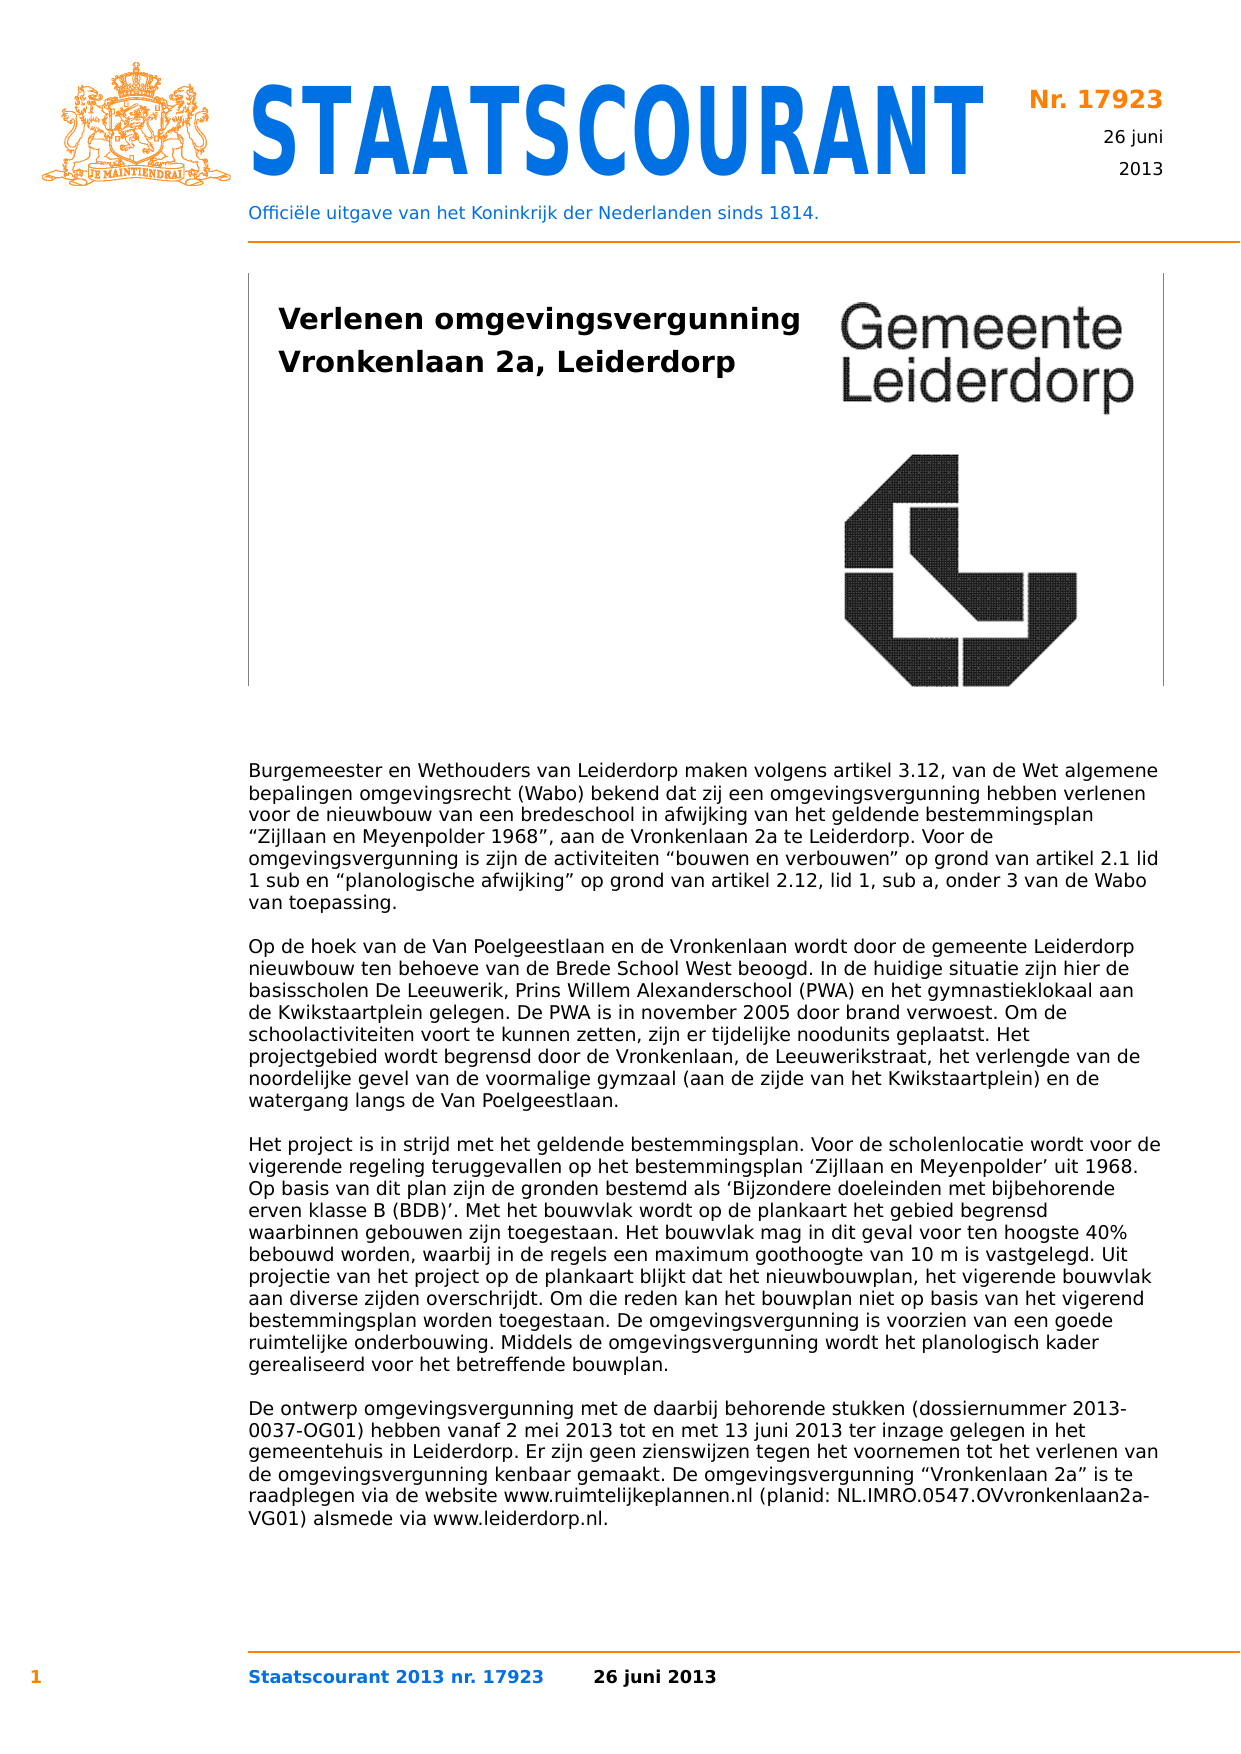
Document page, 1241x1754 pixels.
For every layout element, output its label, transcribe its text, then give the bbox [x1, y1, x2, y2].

table_header Nr. 17923 [998, 62, 1240, 121]
subtitle Verlenen omgevingsvergunning Vronkenlaan 2a, Leiderdorp [249, 273, 1163, 686]
table_cell 26 juni [998, 121, 1240, 153]
table_header STAATSCOURANT [248, 62, 998, 203]
text Op de hoek van de Van Poelgeestlaan en de Vronkenlaan wordt door de gemeente Leiderdorp nieuwbouw ten behoeve van de Brede School West beoogd. In de huidige situatie zijn hier de basisscholen De Leeuwerik, Prins Willem Alexanderschool (PWA) en het gymnastieklokaal aan de Kwikstaartplein gelegen. De PWA is in november 2005 door brand verwoest. Om de schoolactiviteiten voort te kunnen zetten, zijn er tijdelijke noodunits geplaatst. Het projectgebied wordt begrensd door de Vronkenlaan, de Leeuwerikstraat, het verlengde van de noordelijke gevel van de voormalige gymzaal (aan de zijde van het Kwikstaartplein) en de watergang langs de Van Poelgeestlaan. [248, 936, 1163, 1112]
text Burgemeester en Wethouders van Leiderdorp maken volgens artikel 3.12, van de Wet algemene bepalingen omgevingsrecht (Wabo) bekend dat zij een omgevingsvergunning hebben verlenen voor de nieuwbouw van een bredeschool in afwijking van het geldende bestemmingsplan “Zijllaan en Meyenpolder 1968”, aan de Vronkenlaan 2a te Leiderdorp. Voor de omgevingsvergunning is zijn de activiteiten “bouwen en verbouwen” op grond van artikel 2.1 lid 1 sub en “planologische afwijking” op grond van artikel 2.12, lid 1, sub a, onder 3 van de Wabo van toepassing. [248, 760, 1163, 914]
table_cell 2013 [998, 153, 1240, 203]
text Het project is in strijd met het geldende bestemmingsplan. Voor de scholenlocatie wordt voor de vigerende regeling teruggevallen op het bestemmingsplan ‘Zijllaan en Meyenpolder’ uit 1968. Op basis van dit plan zijn de gronden bestemd als ‘Bijzondere doeleinden met bijbehorende erven klasse B (BDB)’. Met het bouwvlak wordt op de plankaart het gebied begrensd waarbinnen gebouwen zijn toegestaan. Het bouwvlak mag in dit geval voor ten hoogste 40% bebouwd worden, waarbij in de regels een maximum goothoogte van 10 m is vastgelegd. Uit projectie van het project op de plankaart blijkt dat het nieuwbouwplan, het vigerende bouwvlak aan diverse zijden overschrijdt. Om die reden kan het bouwplan niet op basis van het vigerend bestemmingsplan worden toegestaan. De omgevingsvergunning is voorzien van een goede ruimtelijke onderbouwing. Middels de omgevingsvergunning wordt het planologisch kader gerealiseerd voor het betreffende bouwplan. [248, 1134, 1163, 1376]
picture [41, 62, 231, 186]
table_cell Officiële uitgave van het Koninkrijk der Nederlanden sinds 1814. [248, 203, 1240, 241]
picture [838, 302, 1134, 687]
text De ontwerp omgevingsvergunning met de daarbij behorende stukken (dossiernummer 2013-0037-OG01) hebben vanaf 2 mei 2013 tot en met 13 juni 2013 ter inzage gelegen in het gemeentehuis in Leiderdorp. Er zijn geen zienswijzen tegen het voornemen tot het verlenen van de omgevingsvergunning kenbaar gemaakt. De omgevingsvergunning “Vronkenlaan 2a” is te raadplegen via de website www.ruimtelijkeplannen.nl (planid: NL.IMRO.0547.OVvronkenlaan2a-VG01) alsmede via www.leiderdorp.nl. [248, 1397, 1163, 1529]
table_header [25, 62, 248, 241]
